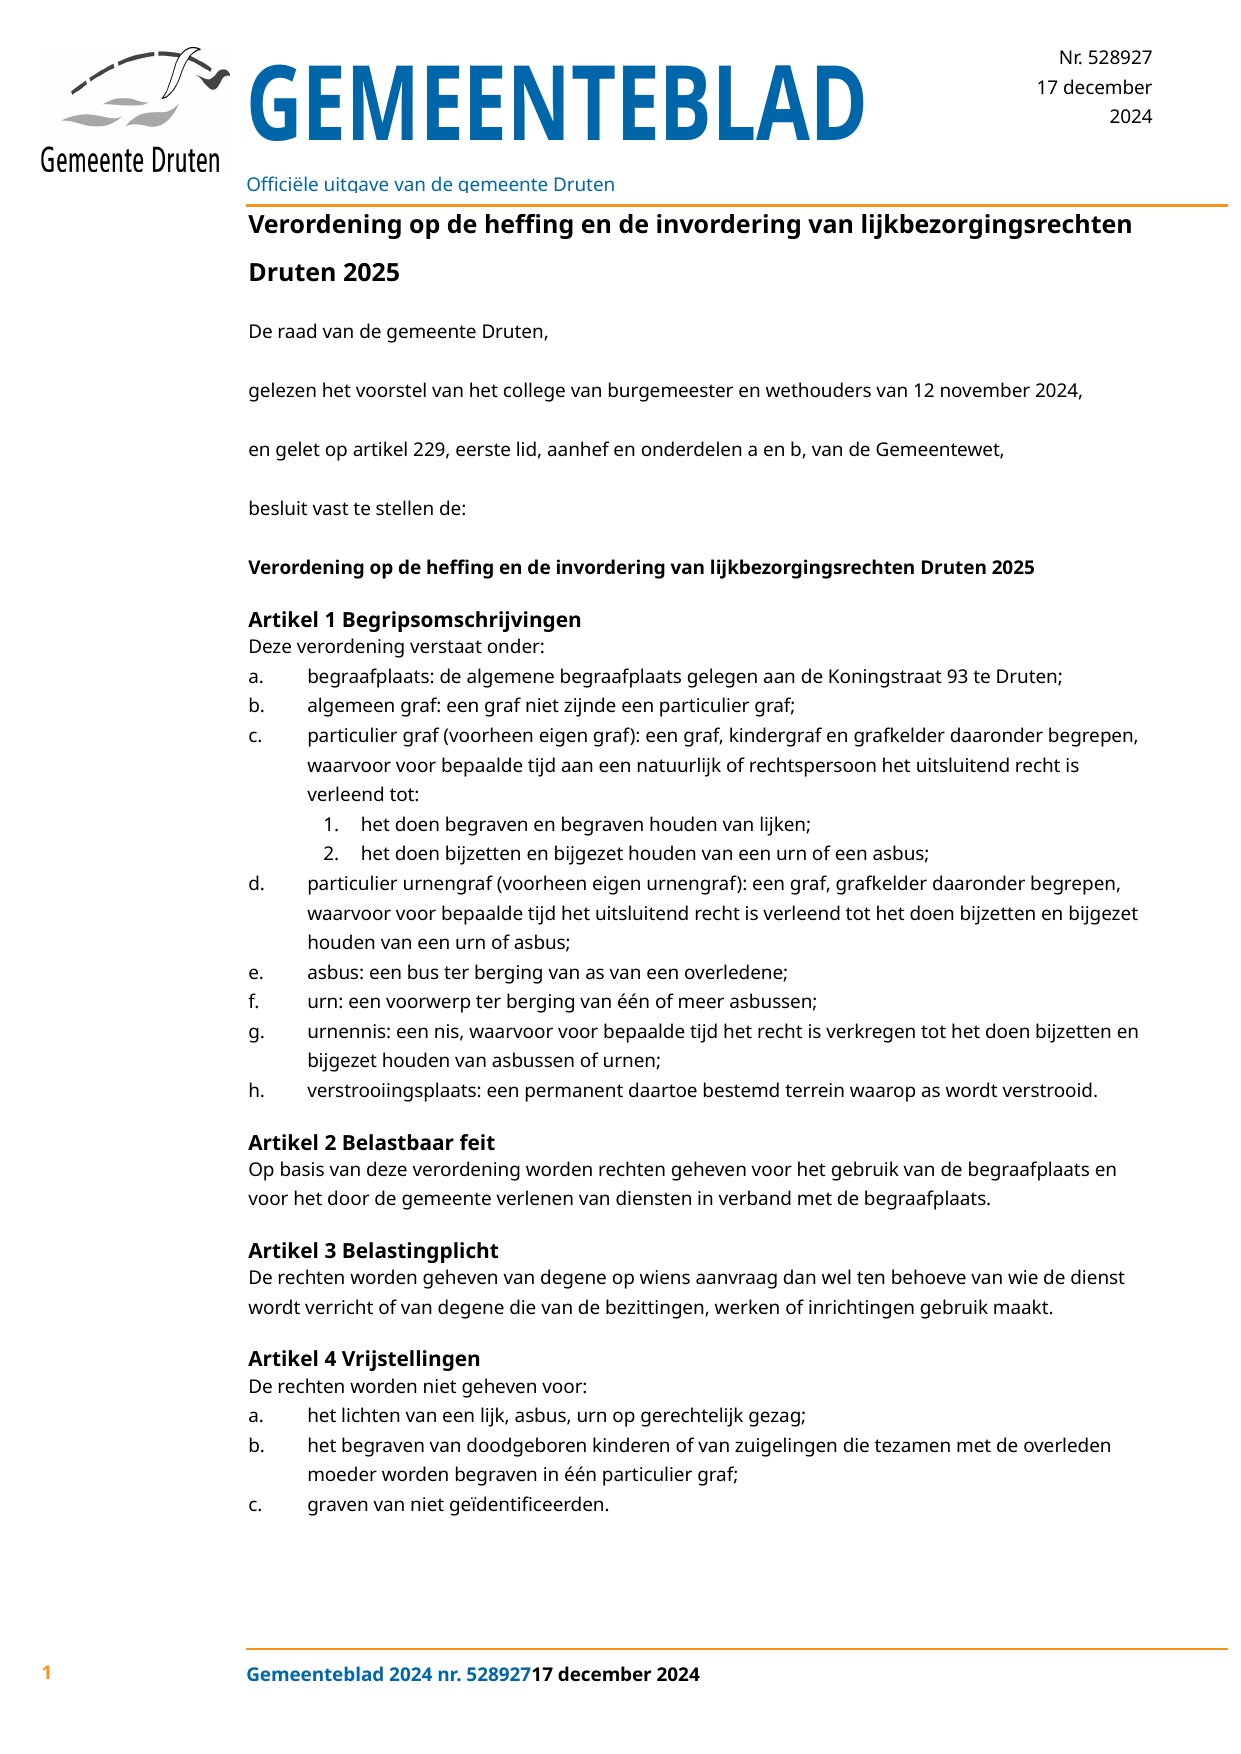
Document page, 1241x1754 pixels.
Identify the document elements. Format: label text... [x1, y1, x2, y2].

text De rechten worden niet geheven voor: [248, 1373, 1152, 1399]
list het begraven van doodgeboren kinderen of van zuigelingen die tezamen met de overleden moeder worden begraven in één particulier graf; [248, 1432, 1152, 1487]
text besluit vast te stellen de: [248, 495, 1152, 521]
text Verordening op de heffing en de invordering van lijkbezorgingsrechten Druten 2025 [248, 207, 1152, 288]
list asbus: een bus ter berging van as van een overledene; [248, 959, 1152, 984]
picture [41, 47, 231, 172]
list verstrooiingsplaats: een permanent daartoe bestemd terrein waarop as wordt verstrooid. [248, 1077, 1152, 1103]
text gelezen het voorstel van het college van burgemeester en wethouders van 12 november 2024, [248, 377, 1152, 403]
list begraafplaats: de algemene begraafplaats gelegen aan de Koningstraat 93 te Druten; [248, 663, 1152, 689]
list urnennis: een nis, waarvoor voor bepaalde tijd het recht is verkregen tot het doen bijzetten en bijgezet houden van asbussen of urnen; [248, 1018, 1152, 1073]
list graven van niet geïdentificeerden. [248, 1491, 1152, 1517]
list het doen bijzetten en bijgezet houden van een urn of een asbus; [323, 841, 1152, 866]
list particulier urnengraf (voorheen eigen urnengraf): een graf, grafkelder daaronder begrepen, waarvoor voor bepaalde tijd het uitsluitend recht is verleend tot het doen bijzetten en bijgezet houden van een urn of asbus; [248, 870, 1152, 955]
text Verordening op de heffing en de invordering van lijkbezorgingsrechten Druten 2025 [248, 554, 1152, 580]
text Deze verordening verstaat onder: [248, 633, 1152, 659]
text Op basis van deze verordening worden rechten geheven voor het gebruik van de begraafplaats en voor het door de gemeente verlenen van diensten in verband met de begraafplaats. [248, 1156, 1152, 1211]
text Artikel 3 Belastingplicht [248, 1236, 1152, 1264]
text De raad van de gemeente Druten, [248, 318, 1152, 344]
text Artikel 2 Belastbaar feit [248, 1128, 1152, 1156]
list urn: een voorwerp ter berging van één of meer asbussen; [248, 988, 1152, 1014]
list algemeen graf: een graf niet zijnde een particulier graf; [248, 693, 1152, 718]
text Artikel 4 Vrijstellingen [248, 1344, 1152, 1373]
text De rechten worden geheven van degene op wiens aanvraag dan wel ten behoeve van wie de dienst wordt verricht of van degene die van de bezittingen, werken of inrichtingen gebruik maakt. [248, 1264, 1152, 1320]
list het lichten van een lijk, asbus, urn op gerechtelijk gezag; [248, 1402, 1152, 1428]
text en gelet op artikel 229, eerste lid, aanhef en onderdelen a en b, van de Gemeentewet, [248, 436, 1152, 462]
text Artikel 1 Begripsomschrijvingen [248, 605, 1152, 633]
list het doen begraven en begraven houden van lijken; [323, 811, 1152, 837]
list particulier graf (voorheen eigen graf): een graf, kindergraf en grafkelder daaronder begrepen, waarvoor voor bepaalde tijd aan een natuurlijk of rechtspersoon het uitsluitend recht is verleend tot: [248, 722, 1152, 807]
